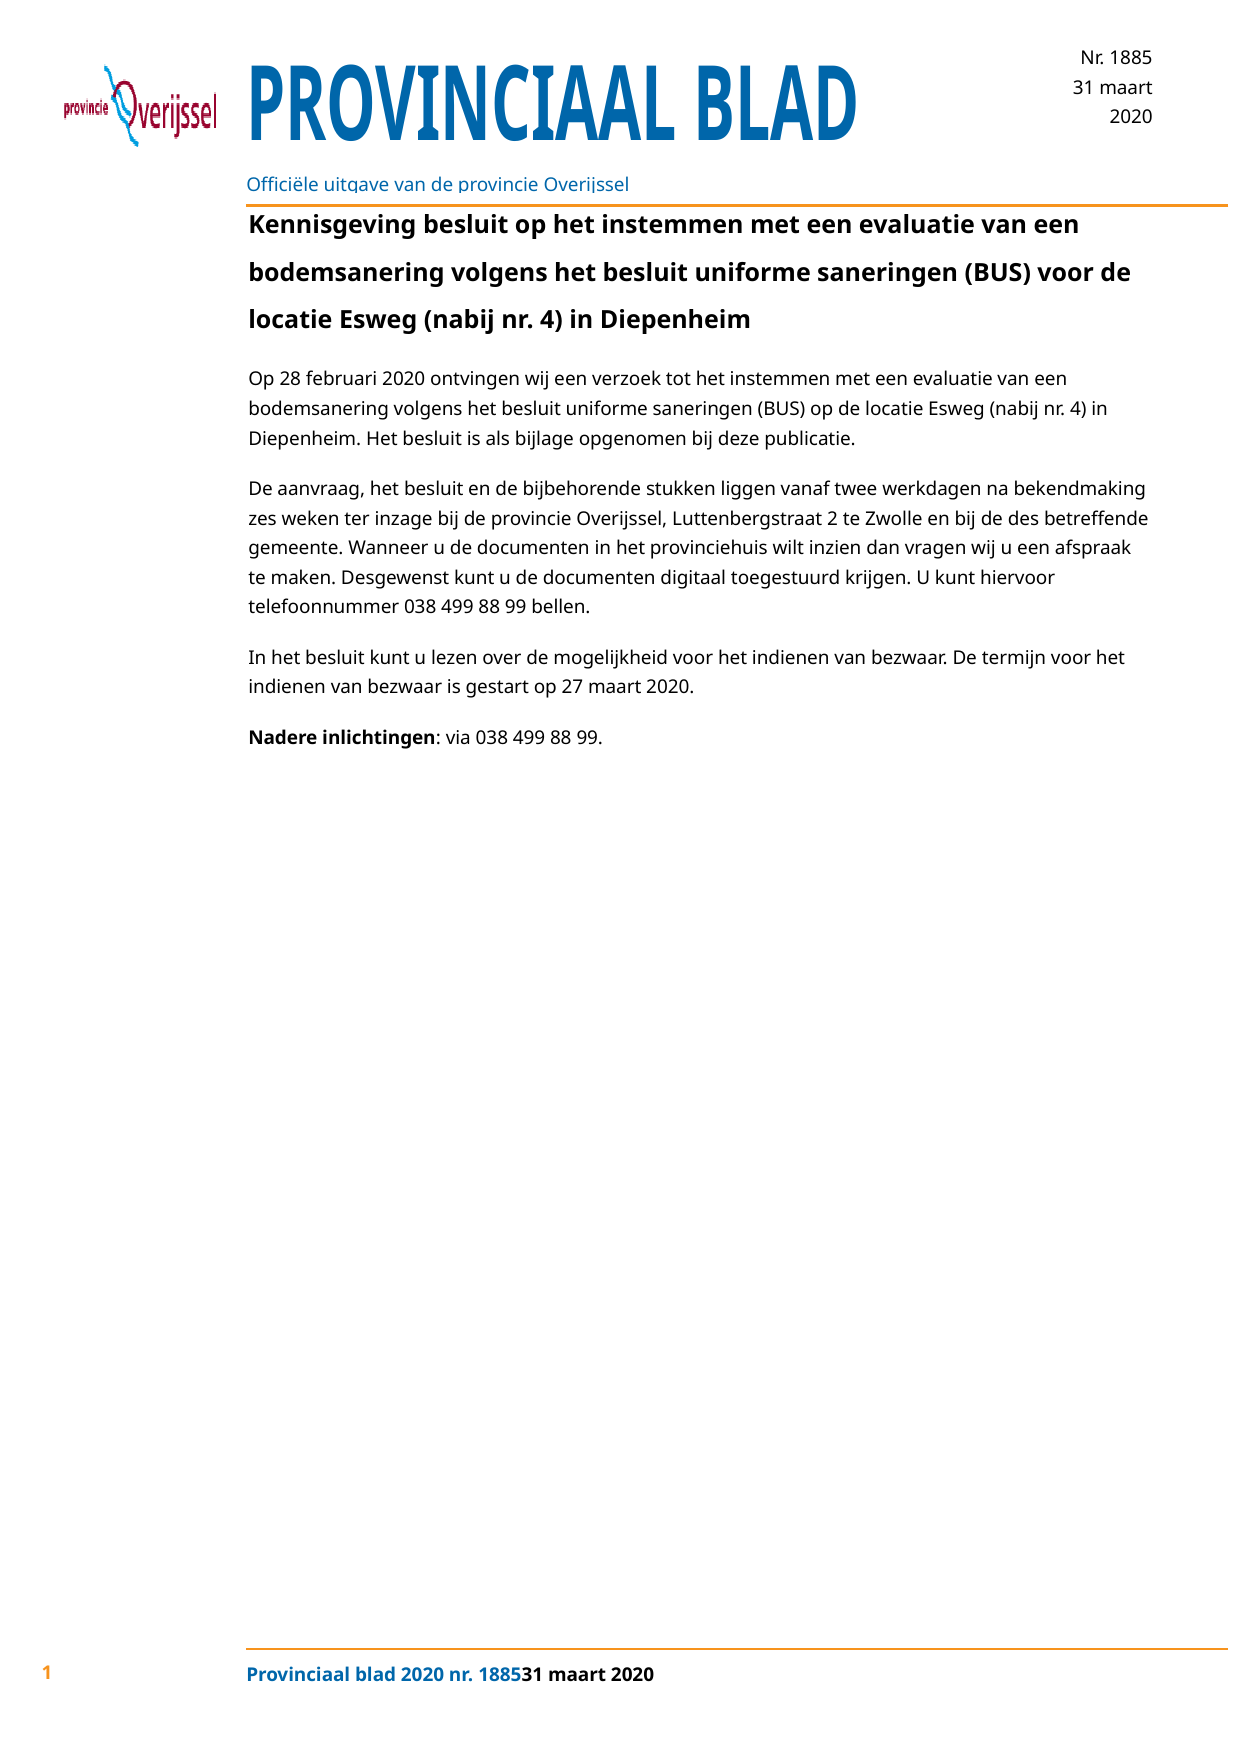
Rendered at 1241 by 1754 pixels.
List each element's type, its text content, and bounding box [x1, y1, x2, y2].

text Nadere inlichtingen: via 038 499 88 99. [248, 724, 1152, 749]
text De aanvraag, het besluit en de bijbehorende stukken liggen vanaf twee werkdagen na bekendmaking zes weken ter inzage bij de provincie Overijssel, Luttenbergstraat 2 te Zwolle en bij de des betreffende gemeente. Wanneer u de documenten in het provinciehuis wilt inzien dan vragen wij u een afspraak te maken. Desgewenst kunt u de documenten digitaal toegestuurd krijgen. U kunt hiervoor telefoonnummer 038 499 88 99 bellen. [248, 475, 1152, 619]
text Kennisgeving besluit op het instemmen met een evaluatie van een bodemsanering volgens het besluit uniforme saneringen (BUS) voor de locatie Esweg (nabij nr. 4) in Diepenheim [248, 207, 1152, 336]
text In het besluit kunt u lezen over de mogelijkheid voor het indienen van bezwaar. De termijn voor het indienen van bezwaar is gestart op 27 maart 2020. [248, 644, 1152, 699]
picture [41, 47, 231, 172]
text Op 28 februari 2020 ontvingen wij een verzoek tot het instemmen met een evaluatie van een bodemsanering volgens het besluit uniforme saneringen (BUS) op de locatie Esweg (nabij nr. 4) in Diepenheim. Het besluit is als bijlage opgenomen bij deze publicatie. [248, 366, 1152, 450]
